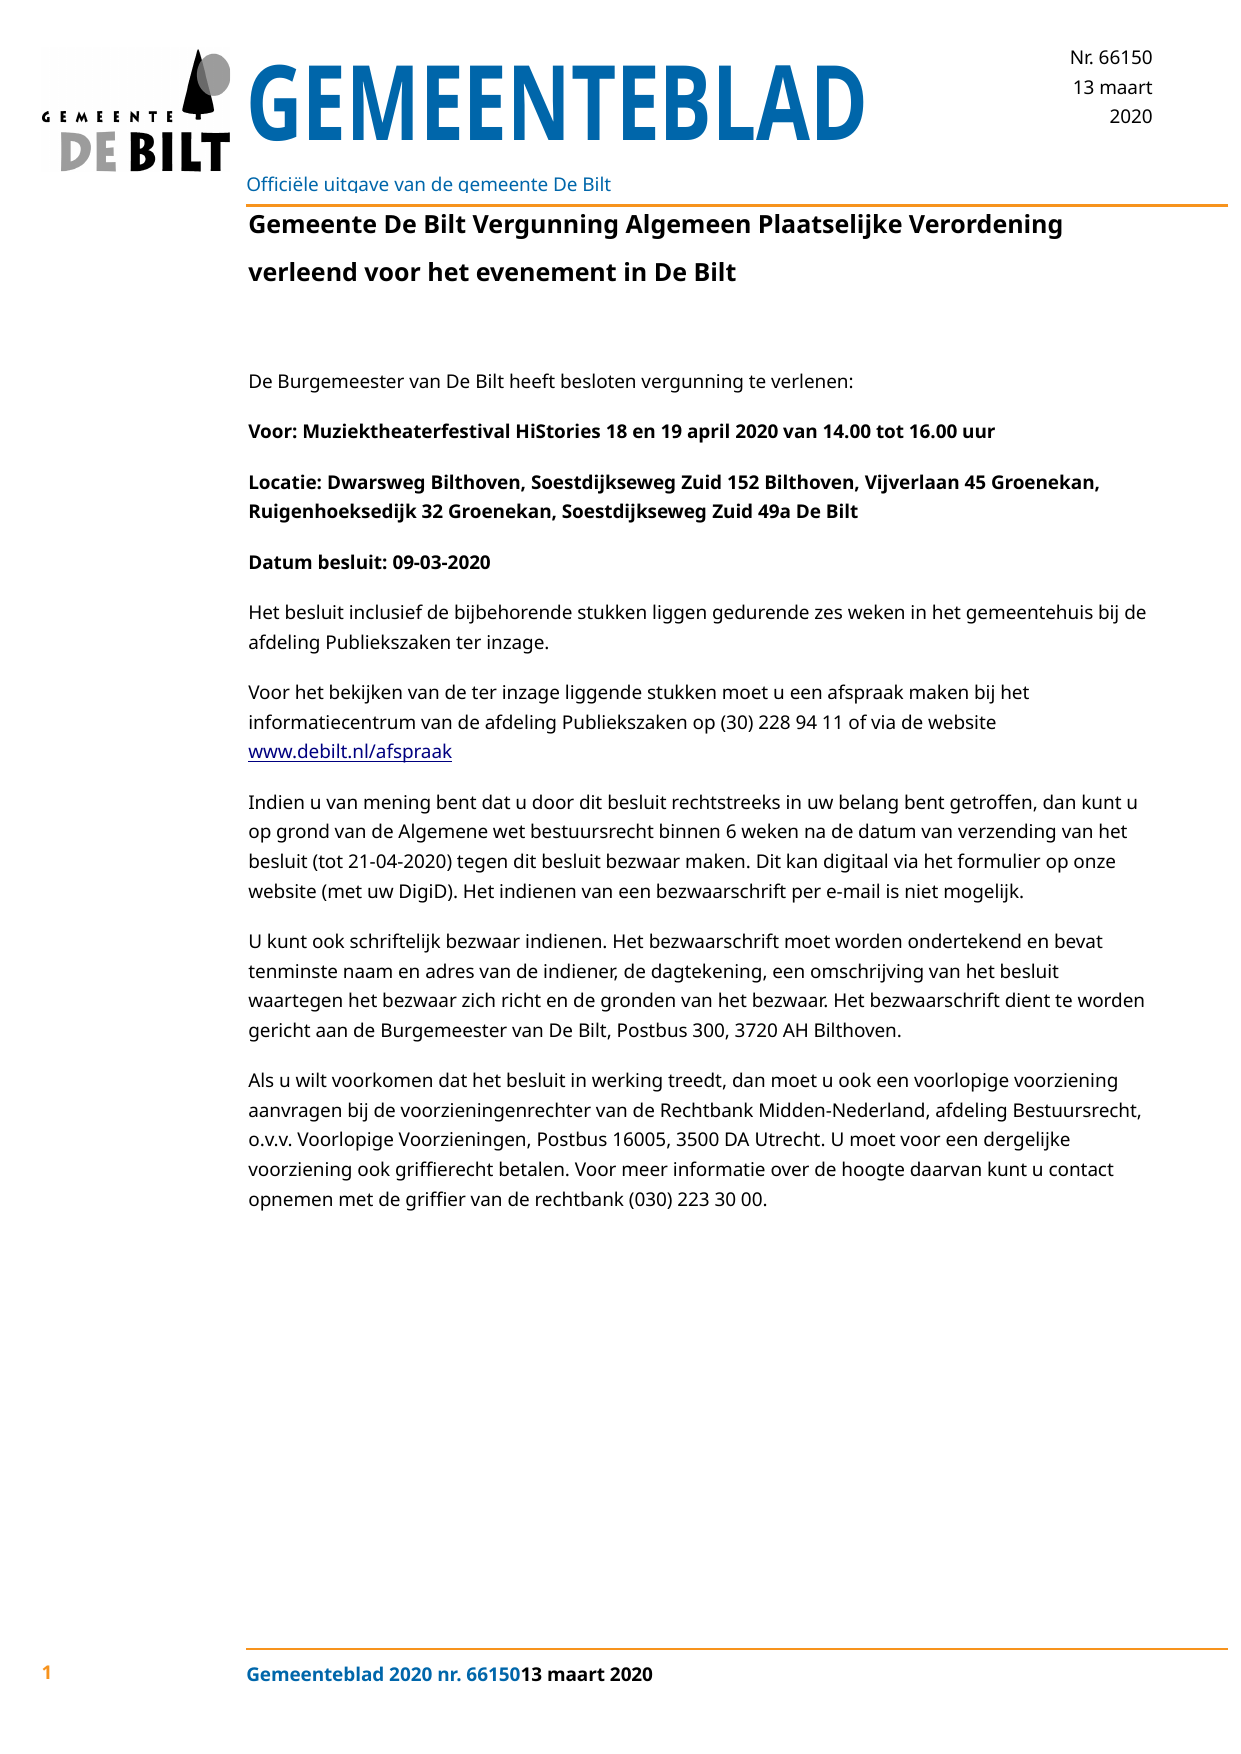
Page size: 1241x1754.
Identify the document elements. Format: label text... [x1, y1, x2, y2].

text Voor het bekijken van de ter inzage liggende stukken moet u een afspraak maken bij het informatiecentrum van de afdeling Publiekszaken op (30) 228 94 11 of via de website www.debilt.nl/afspraak [248, 679, 1152, 764]
text U kunt ook schriftelijk bezwaar indienen. Het bezwaarschrift moet worden ondertekend en bevat tenminste naam en adres van de indiener, de dagtekening, een omschrijving van het besluit waartegen het bezwaar zich richt en de gronden van het bezwaar. Het bezwaarschrift dient te worden gericht aan de Burgemeester van De Bilt, Postbus 300, 3720 AH Bilthoven. [248, 928, 1152, 1043]
text Datum besluit: 09-03-2020 [248, 549, 1152, 575]
text Indien u van mening bent dat u door dit besluit rechtstreeks in uw belang bent getroffen, dan kunt u op grond van de Algemene wet bestuursrecht binnen 6 weken na de datum van verzending van het besluit (tot 21-04-2020) tegen dit besluit bezwaar maken. Dit kan digitaal via het formulier op onze website (met uw DigiD). Het indienen van een bezwaarschrift per e-mail is niet mogelijk. [248, 789, 1152, 904]
text De Burgemeester van De Bilt heeft besloten vergunning te verlenen: [248, 368, 1152, 394]
text Als u wilt voorkomen dat het besluit in werking treedt, dan moet u ook een voorlopige voorziening aanvragen bij de voorzieningenrechter van de Rechtbank Midden-Nederland, afdeling Bestuursrecht, o.v.v. Voorlopige Voorzieningen, Postbus 16005, 3500 DA Utrecht. U moet voor een dergelijke voorziening ook griffierecht betalen. Voor meer informatie over de hoogte daarvan kunt u contact opnemen met de griffier van de rechtbank (030) 223 30 00. [248, 1067, 1152, 1212]
text Voor: Muziektheaterfestival HiStories 18 en 19 april 2020 van 14.00 tot 16.00 uur [248, 419, 1152, 444]
text Locatie: Dwarsweg Bilthoven, Soestdijkseweg Zuid 152 Bilthoven, Vijverlaan 45 Groenekan, Ruigenhoeksedijk 32 Groenekan, Soestdijkseweg Zuid 49a De Bilt [248, 469, 1152, 524]
text Gemeente De Bilt Vergunning Algemeen Plaatselijke Verordening verleend voor het evenement in De Bilt [248, 207, 1152, 288]
picture [41, 47, 231, 172]
text Het besluit inclusief de bijbehorende stukken liggen gedurende zes weken in het gemeentehuis bij de afdeling Publiekszaken ter inzage. [248, 599, 1152, 655]
